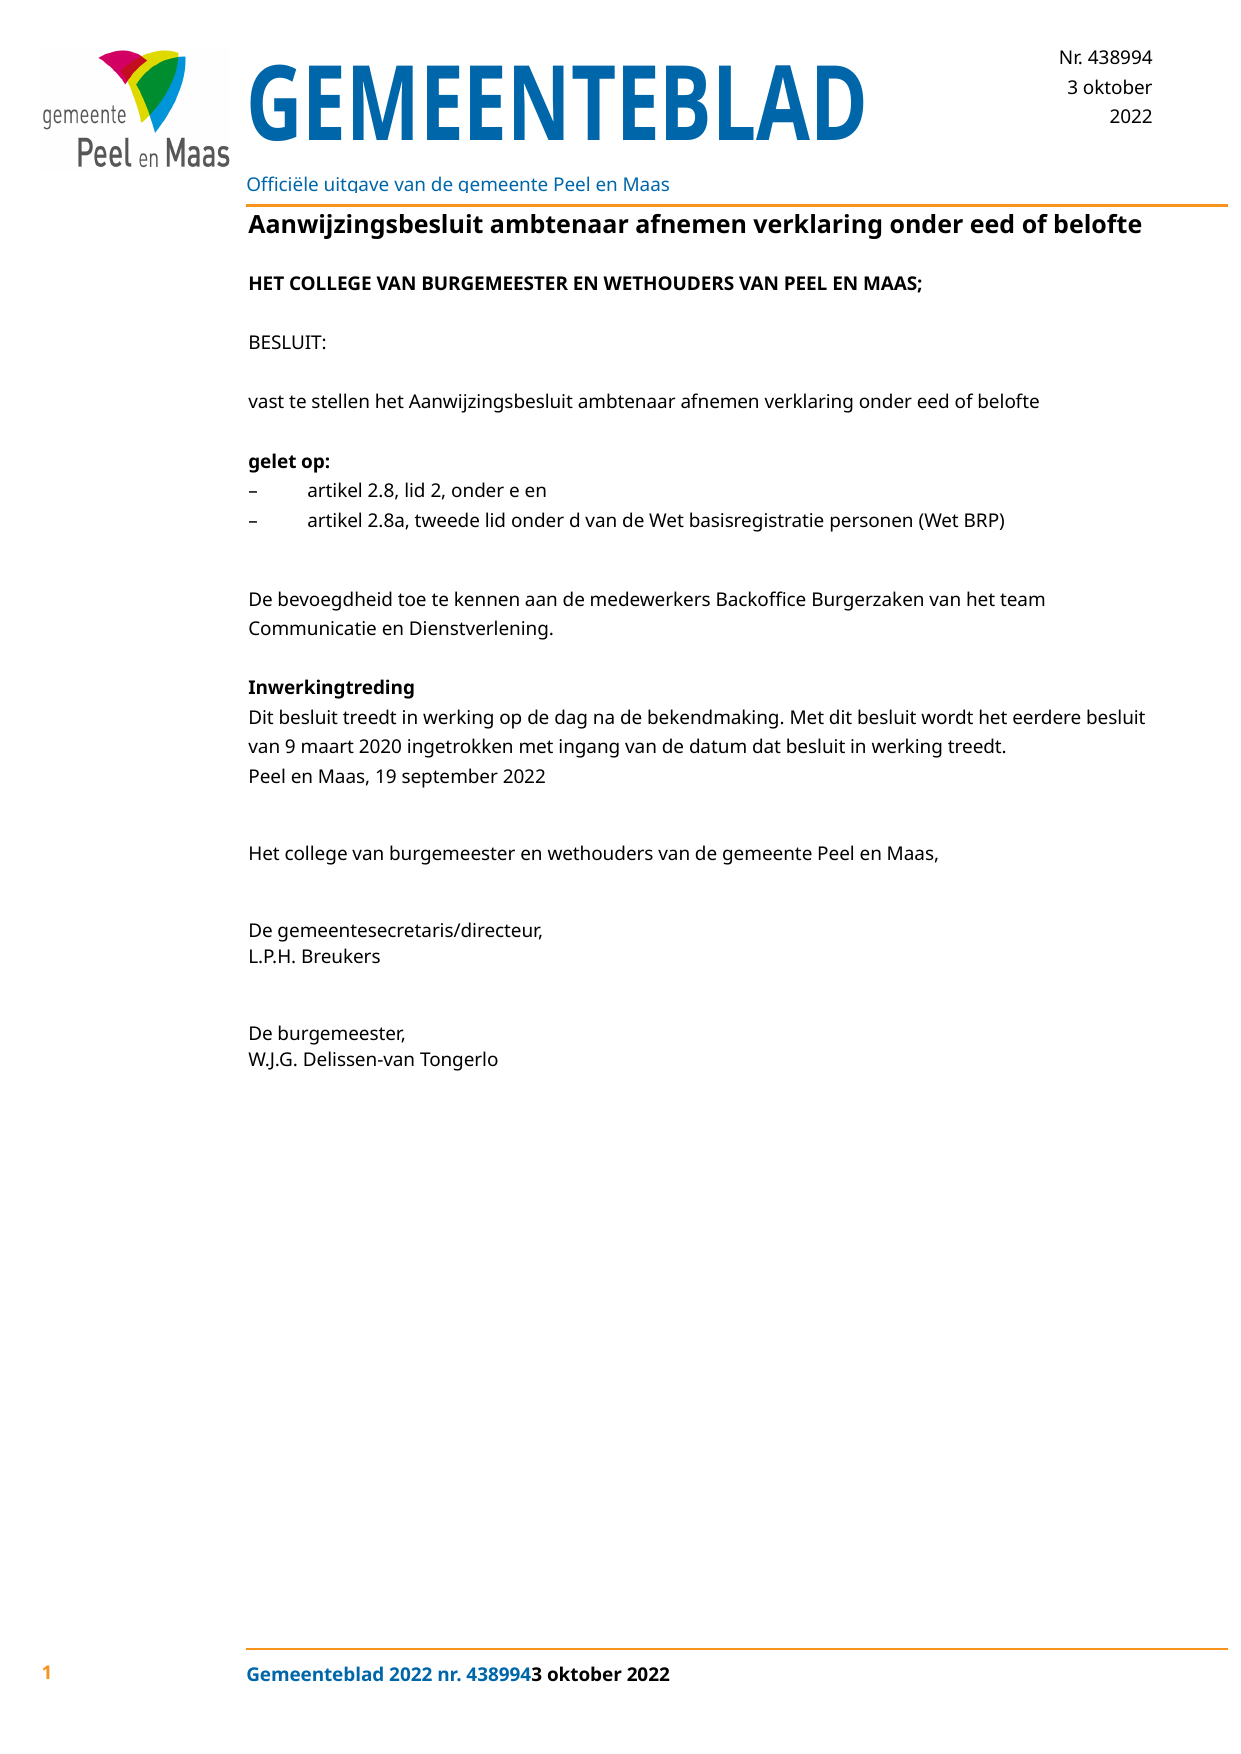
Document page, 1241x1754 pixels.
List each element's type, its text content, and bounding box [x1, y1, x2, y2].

picture [41, 47, 231, 172]
text Het college van burgemeester en wethouders van de gemeente Peel en Maas, [248, 841, 1152, 866]
text Aanwijzingsbesluit ambtenaar afnemen verklaring onder eed of belofte [248, 207, 1152, 241]
text BESLUIT: [248, 329, 1152, 355]
text vast te stellen het Aanwijzingsbesluit ambtenaar afnemen verklaring onder eed of belofte [248, 389, 1152, 414]
list artikel 2.8a, tweede lid onder d van de Wet basisregistratie personen (Wet BRP) [248, 507, 1152, 533]
text De burgemeester, [248, 1021, 1152, 1046]
text De bevoegdheid toe te kennen aan de medewerkers Backoffice Burgerzaken van het team Communicatie en Dienstverlening. [248, 586, 1152, 641]
text gelet op: [248, 448, 1152, 473]
list artikel 2.8, lid 2, onder e en [248, 477, 1152, 503]
text HET COLLEGE VAN BURGEMEESTER EN WETHOUDERS VAN PEEL EN MAAS; [248, 270, 1152, 296]
text L.P.H. Breukers [248, 943, 1152, 969]
text W.J.G. Delissen-van Tongerlo [248, 1046, 1152, 1072]
text Peel en Maas, 19 september 2022 [248, 763, 1152, 789]
text Inwerkingtreding [248, 674, 1152, 700]
text De gemeentesecretaris/directeur, [248, 918, 1152, 943]
text Dit besluit treedt in werking op de dag na de bekendmaking. Met dit besluit wordt het eerdere besluit van 9 maart 2020 ingetrokken met ingang van de datum dat besluit in werking treedt. [248, 704, 1152, 759]
